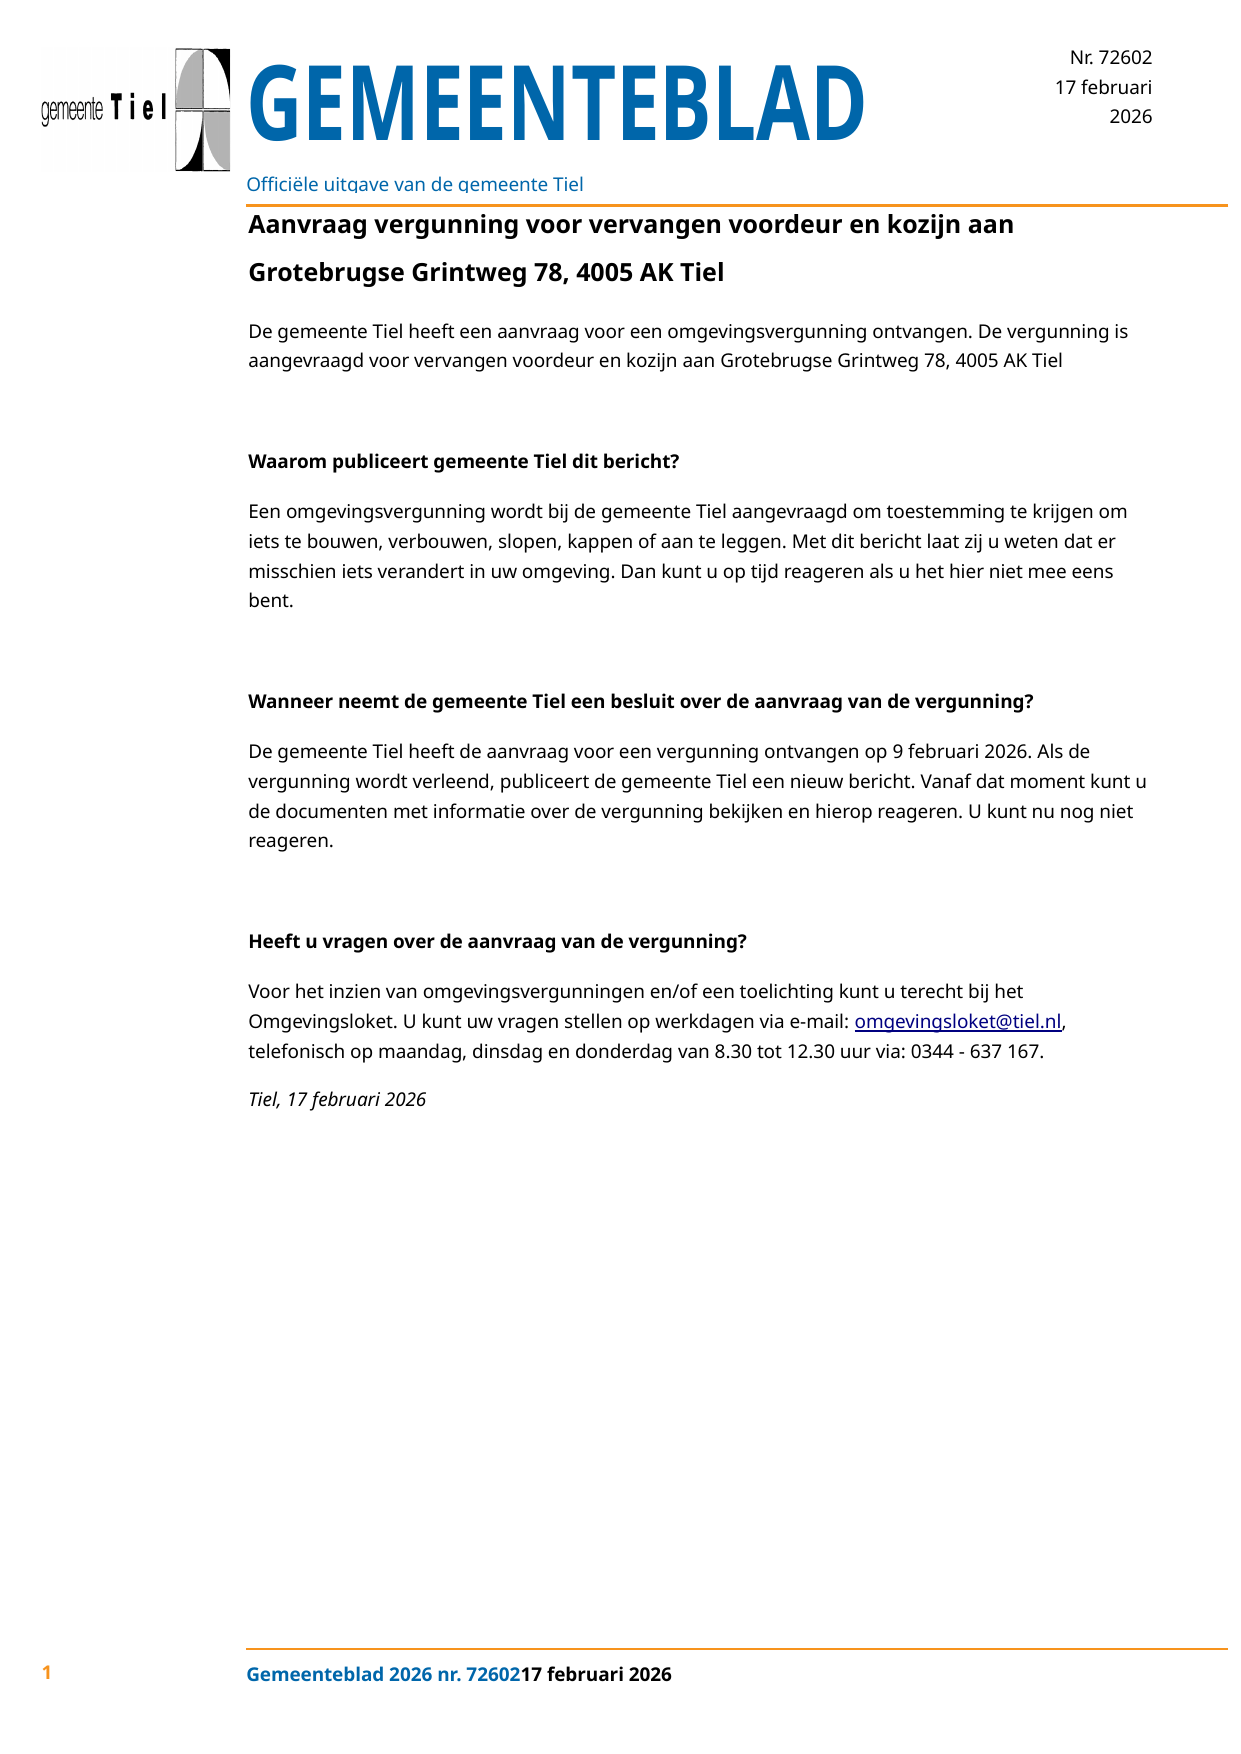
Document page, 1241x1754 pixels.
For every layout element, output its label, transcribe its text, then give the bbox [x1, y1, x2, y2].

text Wanneer neemt de gemeente Tiel een besluit over de aanvraag van de vergunning? [248, 688, 1152, 714]
text Voor het inzien van omgevingsvergunningen en/of een toelichting kunt u terecht bij het Omgevingsloket. U kunt uw vragen stellen op werkdagen via e-mail: omgevingsloket@tiel.nl, telefonisch op maandag, dinsdag en donderdag van 8.30 tot 12.30 uur via: 0344 - 637 167. [248, 979, 1152, 1064]
picture [41, 47, 231, 172]
text Tiel, 17 februari 2026 [248, 1086, 1152, 1111]
text Heeft u vragen over de aanvraag van de vergunning? [248, 928, 1152, 954]
text Waarom publiceert gemeente Tiel dit bericht? [248, 448, 1152, 474]
text Een omgevingsvergunning wordt bij de gemeente Tiel aangevraagd om toestemming te krijgen om iets te bouwen, verbouwen, slopen, kappen of aan te leggen. Met dit bericht laat zij u weten dat er misschien iets verandert in uw omgeving. Dan kunt u op tijd reageren als u het hier niet mee eens bent. [248, 499, 1152, 613]
text De gemeente Tiel heeft de aanvraag voor een vergunning ontvangen op 9 februari 2026. Als de vergunning wordt verleend, publiceert de gemeente Tiel een nieuw bericht. Vanaf dat moment kunt u de documenten met informatie over de vergunning bekijken en hierop reageren. U kunt nu nog niet reageren. [248, 739, 1152, 853]
text De gemeente Tiel heeft een aanvraag voor een omgevingsvergunning ontvangen. De vergunning is aangevraagd voor vervangen voordeur en kozijn aan Grotebrugse Grintweg 78, 4005 AK Tiel [248, 318, 1152, 373]
text Aanvraag vergunning voor vervangen voordeur en kozijn aan Grotebrugse Grintweg 78, 4005 AK Tiel [248, 207, 1152, 288]
